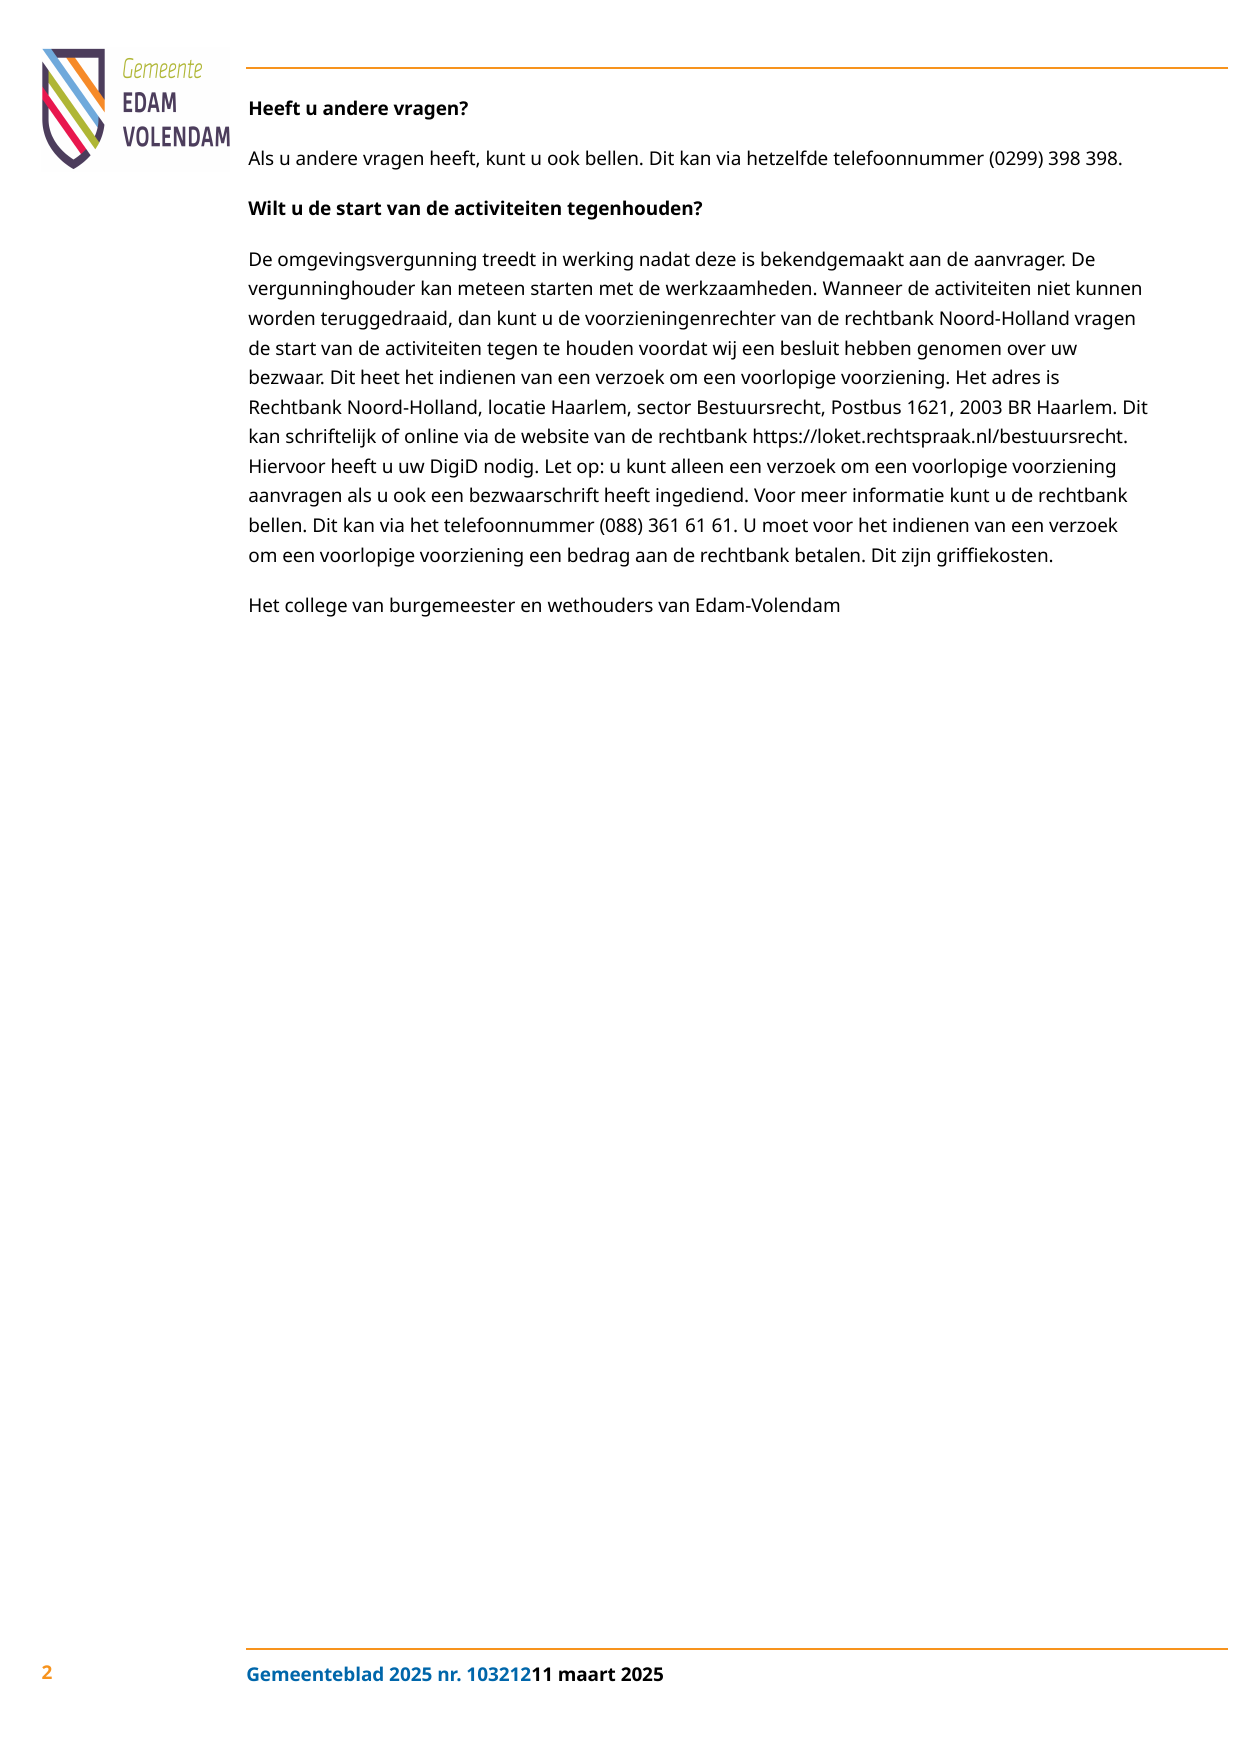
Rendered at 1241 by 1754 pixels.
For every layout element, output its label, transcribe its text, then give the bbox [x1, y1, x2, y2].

text Heeft u andere vragen? [248, 95, 1152, 121]
text Wilt u de start van de activiteiten tegenhouden? [248, 196, 1152, 221]
picture [41, 47, 231, 172]
text Als u andere vragen heeft, kunt u ook bellen. Dit kan via hetzelfde telefoonnummer (0299) 398 398. [248, 145, 1152, 171]
text De omgevingsvergunning treedt in werking nadat deze is bekendgemaakt aan de aanvrager. De vergunninghouder kan meteen starten met de werkzaamheden. Wanneer de activiteiten niet kunnen worden teruggedraaid, dan kunt u de voorzieningenrechter van de rechtbank Noord-Holland vragen de start van de activiteiten tegen te houden voordat wij een besluit hebben genomen over uw bezwaar. Dit heet het indienen van een verzoek om een voorlopige voorziening. Het adres is Rechtbank Noord-Holland, locatie Haarlem, sector Bestuursrecht, Postbus 1621, 2003 BR Haarlem. Dit kan schriftelijk of online via de website van de rechtbank https://loket.rechtspraak.nl/bestuursrecht. Hiervoor heeft u uw DigiD nodig. Let op: u kunt alleen een verzoek om een voorlopige voorziening aanvragen als u ook een bezwaarschrift heeft ingediend. Voor meer informatie kunt u de rechtbank bellen. Dit kan via het telefoonnummer (088) 361 61 61. U moet voor het indienen van een verzoek om een voorlopige voorziening een bedrag aan de rechtbank betalen. Dit zijn griffiekosten. [248, 246, 1152, 568]
text Het college van burgemeester en wethouders van Edam-Volendam [248, 592, 1152, 618]
